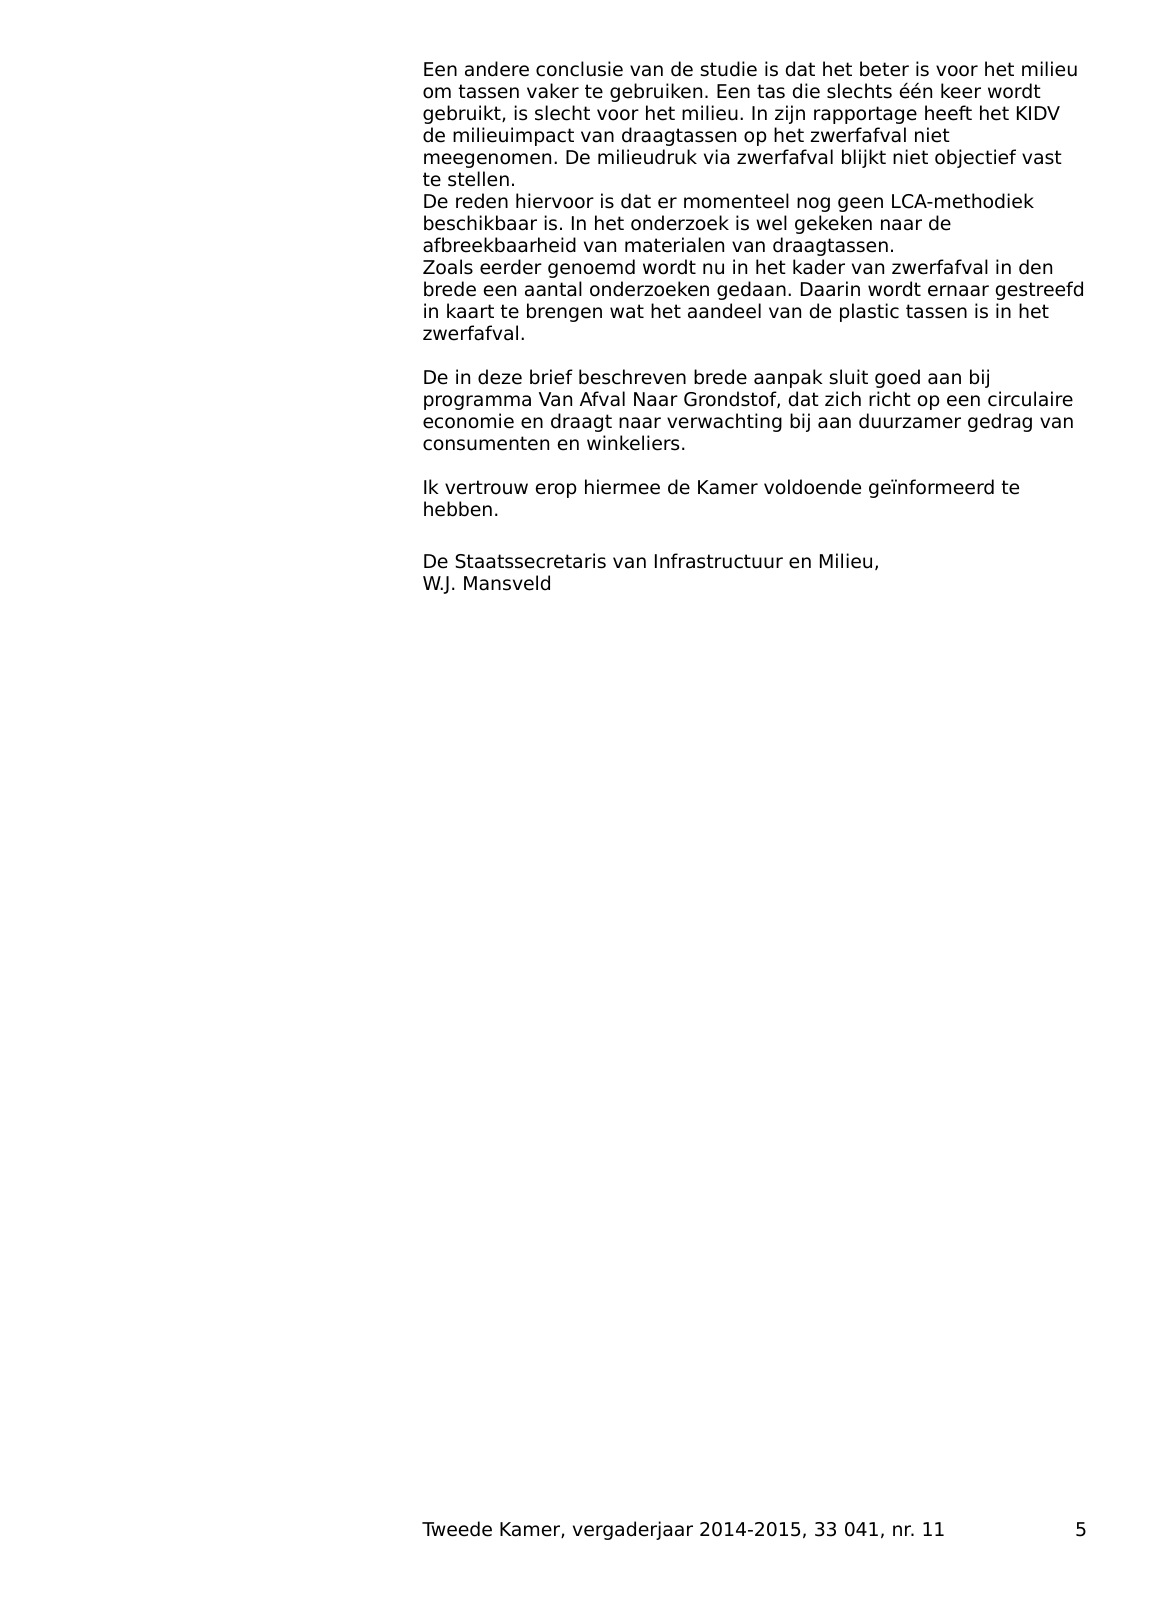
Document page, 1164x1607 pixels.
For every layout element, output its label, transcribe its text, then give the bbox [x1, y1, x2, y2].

text De in deze brief beschreven brede aanpak sluit goed aan bij programma Van Afval Naar Grondstof, dat zich richt op een circulaire economie en draagt naar verwachting bij aan duurzamer gedrag van consumenten en winkeliers. [422, 367, 1087, 455]
text Een andere conclusie van de studie is dat het beter is voor het milieu om tassen vaker te gebruiken. Een tas die slechts één keer wordt gebruikt, is slecht voor het milieu. In zijn rapportage heeft het KIDV de milieuimpact van draagtassen op het zwerfafval niet meegenomen. De milieudruk via zwerfafval blijkt niet objectief vast te stellen. [422, 59, 1087, 191]
text De Staatssecretaris van Infrastructuur en Milieu, W.J. Mansveld [422, 551, 1087, 595]
text De reden hiervoor is dat er momenteel nog geen LCA-methodiek beschikbaar is. In het onderzoek is wel gekeken naar de afbreekbaarheid van materialen van draagtassen. [422, 191, 1087, 257]
text Zoals eerder genoemd wordt nu in het kader van zwerfafval in den brede een aantal onderzoeken gedaan. Daarin wordt ernaar gestreefd in kaart te brengen wat het aandeel van de plastic tassen is in het zwerfafval. [422, 257, 1087, 345]
text Ik vertrouw erop hiermee de Kamer voldoende geïnformeerd te hebben. [422, 477, 1087, 521]
